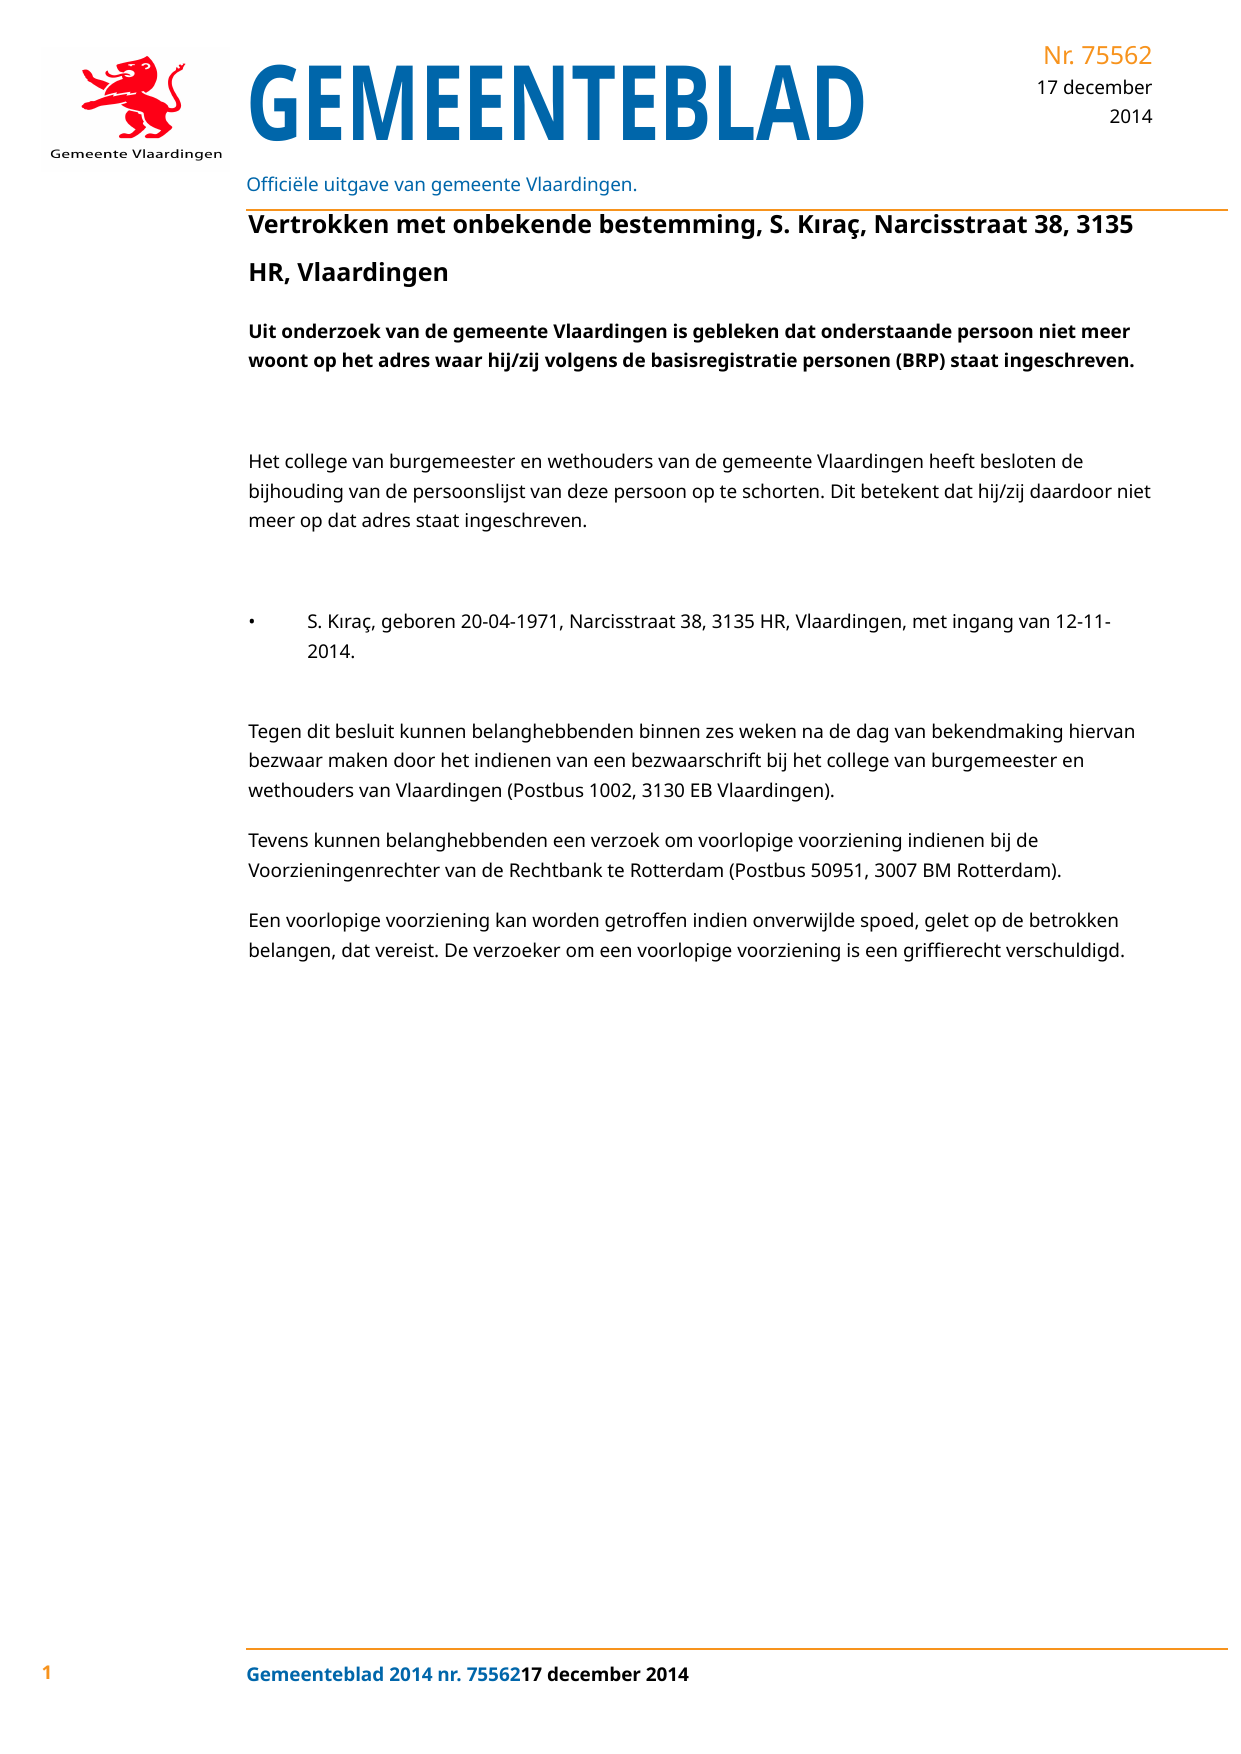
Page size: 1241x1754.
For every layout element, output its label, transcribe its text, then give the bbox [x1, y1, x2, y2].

text Een voorlopige voorziening kan worden getroffen indien onverwijlde spoed, gelet op de betrokken belangen, dat vereist. De verzoeker om een voorlopige voorziening is een griffierecht verschuldigd. [248, 907, 1152, 963]
picture [41, 47, 231, 172]
text Het college van burgemeester en wethouders van de gemeente Vlaardingen heeft besloten de bijhouding van de persoonslijst van deze persoon op te schorten. Dit betekent dat hij/zij daardoor niet meer op dat adres staat ingeschreven. [248, 448, 1152, 533]
text Vertrokken met onbekende bestemming, S. Kıraç, Narcisstraat 38, 3135 HR, Vlaardingen [248, 211, 1152, 288]
list S. Kıraç, geboren 20-04-1971, Narcisstraat 38, 3135 HR, Vlaardingen, met ingang van 12-11-2014. [248, 608, 1152, 664]
text Tevens kunnen belanghebbenden een verzoek om voorlopige voorziening indienen bij de Voorzieningenrechter van de Rechtbank te Rotterdam (Postbus 50951, 3007 BM Rotterdam). [248, 827, 1152, 883]
text Tegen dit besluit kunnen belanghebbenden binnen zes weken na de dag van bekendmaking hiervan bezwaar maken door het indienen van een bezwaarschrift bij het college van burgemeester en wethouders van Vlaardingen (Postbus 1002, 3130 EB Vlaardingen). [248, 718, 1152, 803]
text Uit onderzoek van de gemeente Vlaardingen is gebleken dat onderstaande persoon niet meer woont op het adres waar hij/zij volgens de basisregistratie personen (BRP) staat ingeschreven. [248, 318, 1152, 373]
